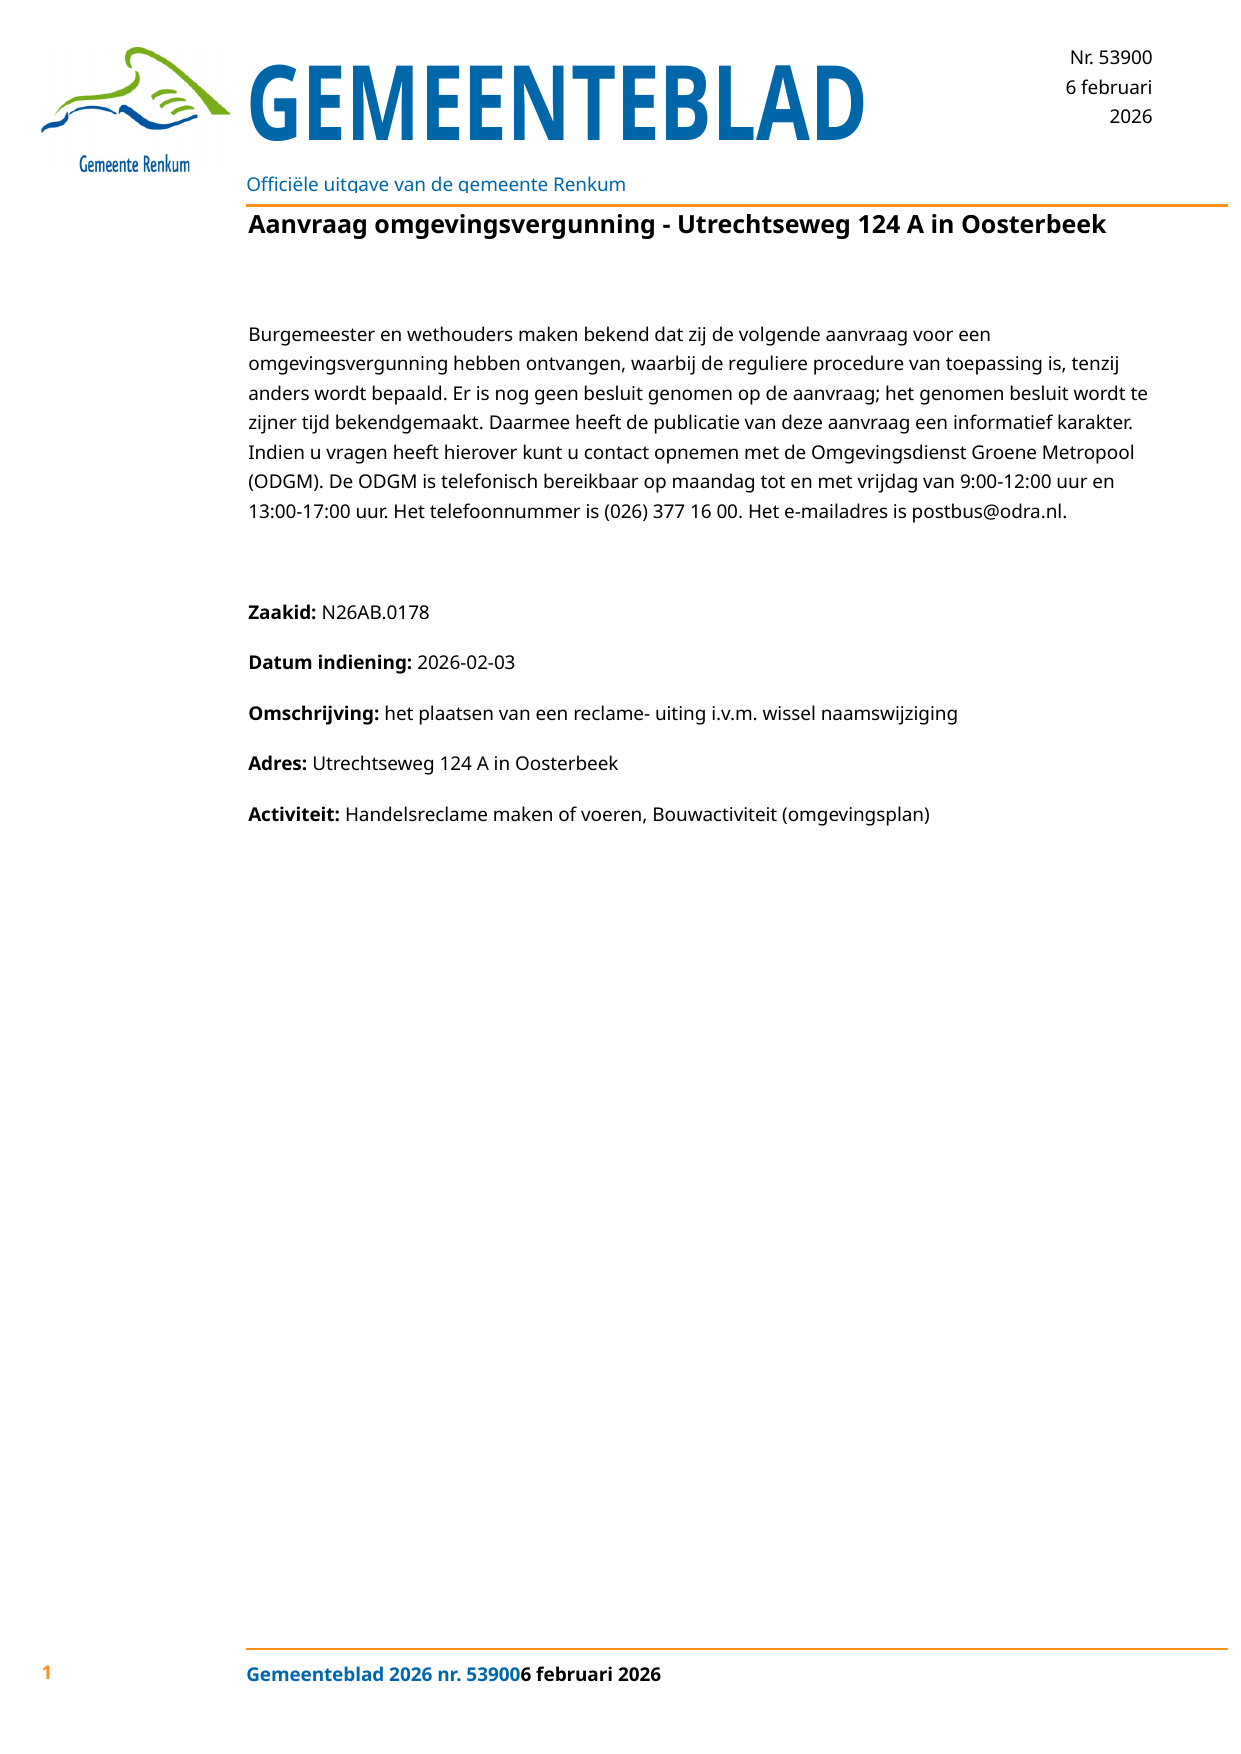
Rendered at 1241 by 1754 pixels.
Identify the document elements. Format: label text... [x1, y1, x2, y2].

text Aanvraag omgevingsvergunning - Utrechtseweg 124 A in Oosterbeek [248, 207, 1152, 241]
text Activiteit: Handelsreclame maken of voeren, Bouwactiviteit (omgevingsplan) [248, 801, 1152, 826]
text Zaakid: N26AB.0178 [248, 599, 1152, 625]
text Datum indiening: 2026-02-03 [248, 649, 1152, 675]
text Adres: Utrechtseweg 124 A in Oosterbeek [248, 750, 1152, 776]
picture [41, 47, 231, 172]
text Omschrijving: het plaatsen van een reclame- uiting i.v.m. wissel naamswijziging [248, 700, 1152, 726]
text Burgemeester en wethouders maken bekend dat zij de volgende aanvraag voor een omgevingsvergunning hebben ontvangen, waarbij de reguliere procedure van toepassing is, tenzij anders wordt bepaald. Er is nog geen besluit genomen op de aanvraag; het genomen besluit wordt te zijner tijd bekendgemaakt. Daarmee heeft de publicatie van deze aanvraag een informatief karakter. Indien u vragen heeft hierover kunt u contact opnemen met de Omgevingsdienst Groene Metropool (ODGM). De ODGM is telefonisch bereikbaar op maandag tot en met vrijdag van 9:00-12:00 uur en 13:00-17:00 uur. Het telefoonnummer is (026) 377 16 00. Het e-mailadres is postbus@odra.nl. [248, 321, 1152, 524]
